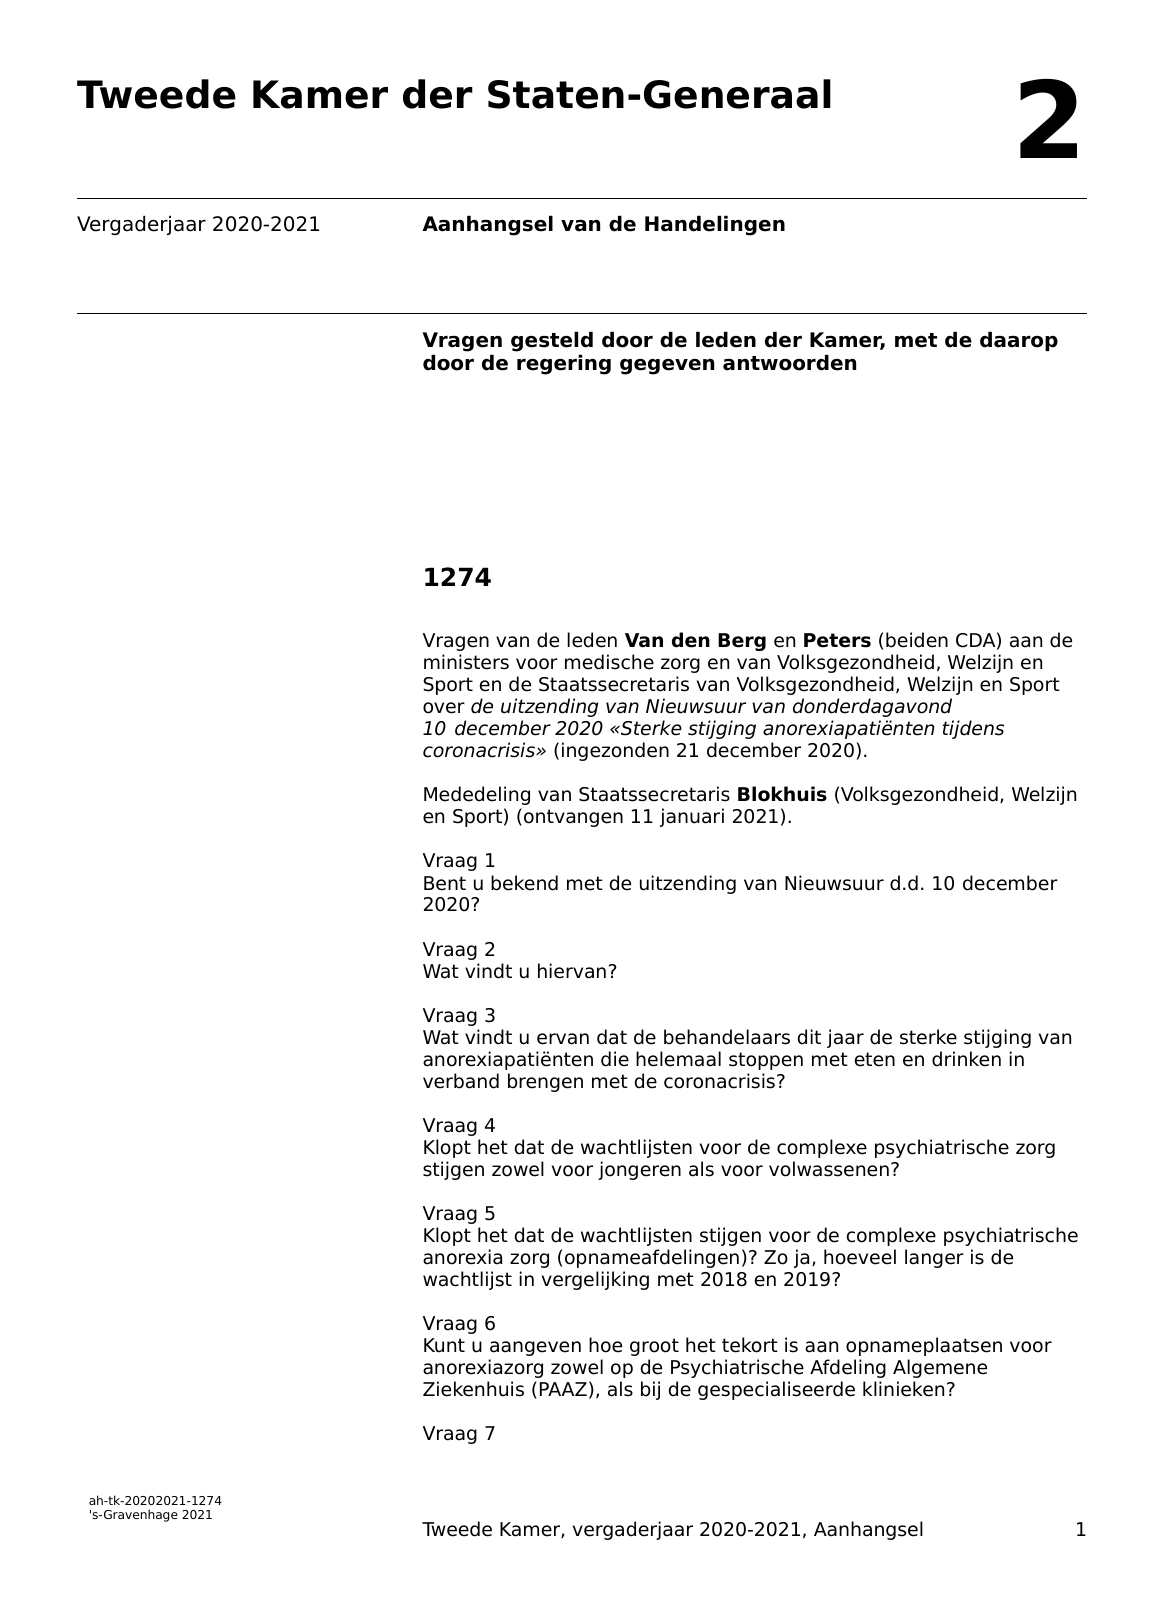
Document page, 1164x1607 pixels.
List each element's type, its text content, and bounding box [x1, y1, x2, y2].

text Vragen van de leden Van den Berg en Peters (beiden CDA) aan de ministers voor medische zorg en van Volksgezondheid, Welzijn en Sport en de Staatssecretaris van Volksgezondheid, Welzijn en Sport over de uitzending van Nieuwsuur van donderdagavond 10 december 2020 «Sterke stijging anorexiapatiënten tijdens coronacrisis» (ingezonden 21 december 2020). [422, 630, 1087, 762]
text Vraag 3 [422, 1005, 1087, 1027]
text Kunt u aangeven hoe groot het tekort is aan opnameplaatsen voor anorexiazorg zowel op de Psychiatrische Afdeling Algemene Ziekenhuis (PAAZ), als bij de gespecialiseerde klinieken? [422, 1335, 1087, 1401]
text Vraag 5 [422, 1203, 1087, 1225]
text Vraag 7 [422, 1423, 1087, 1445]
text Vraag 2 [422, 938, 1087, 961]
text Klopt het dat de wachtlijsten stijgen voor de complexe psychiatrische anorexia zorg (opnameafdelingen)? Zo ja, hoeveel langer is de wachtlijst in vergelijking met 2018 en 2019? [422, 1225, 1087, 1291]
table_header 2 [886, 59, 1087, 198]
text Mededeling van Staatssecretaris Blokhuis (Volksgezondheid, Welzijn en Sport) (ontvangen 11 januari 2021). [422, 784, 1087, 828]
text ah-tk-20202021-1274 [88, 1494, 323, 1508]
text Vraag 1 [422, 850, 1087, 872]
text Klopt het dat de wachtlijsten voor de complexe psychiatrische zorg stijgen zowel voor jongeren als voor volwassenen? [422, 1137, 1087, 1181]
text Vraag 4 [422, 1115, 1087, 1137]
text Wat vindt u hiervan? [422, 961, 1087, 982]
table_cell [77, 314, 422, 375]
text Wat vindt u ervan dat de behandelaars dit jaar de sterke stijging van anorexiapatiënten die helemaal stoppen met eten en drinken in verband brengen met de coronacrisis? [422, 1027, 1087, 1093]
text 1274 [422, 563, 1087, 592]
text Bent u bekend met de uitzending van Nieuwsuur d.d. 10 december 2020? [422, 872, 1087, 916]
table_header Tweede Kamer der Staten-Generaal [77, 59, 886, 198]
text Vraag 6 [422, 1313, 1087, 1335]
text 's-Gravenhage 2021 [88, 1508, 323, 1522]
table_cell Vragen gesteld door de leden der Kamer, met de daarop door de regering gegeven antwoorden [422, 314, 1087, 375]
table_cell Vergaderjaar 2020-2021 [77, 199, 422, 313]
table_cell Aanhangsel van de Handelingen [422, 199, 1087, 313]
